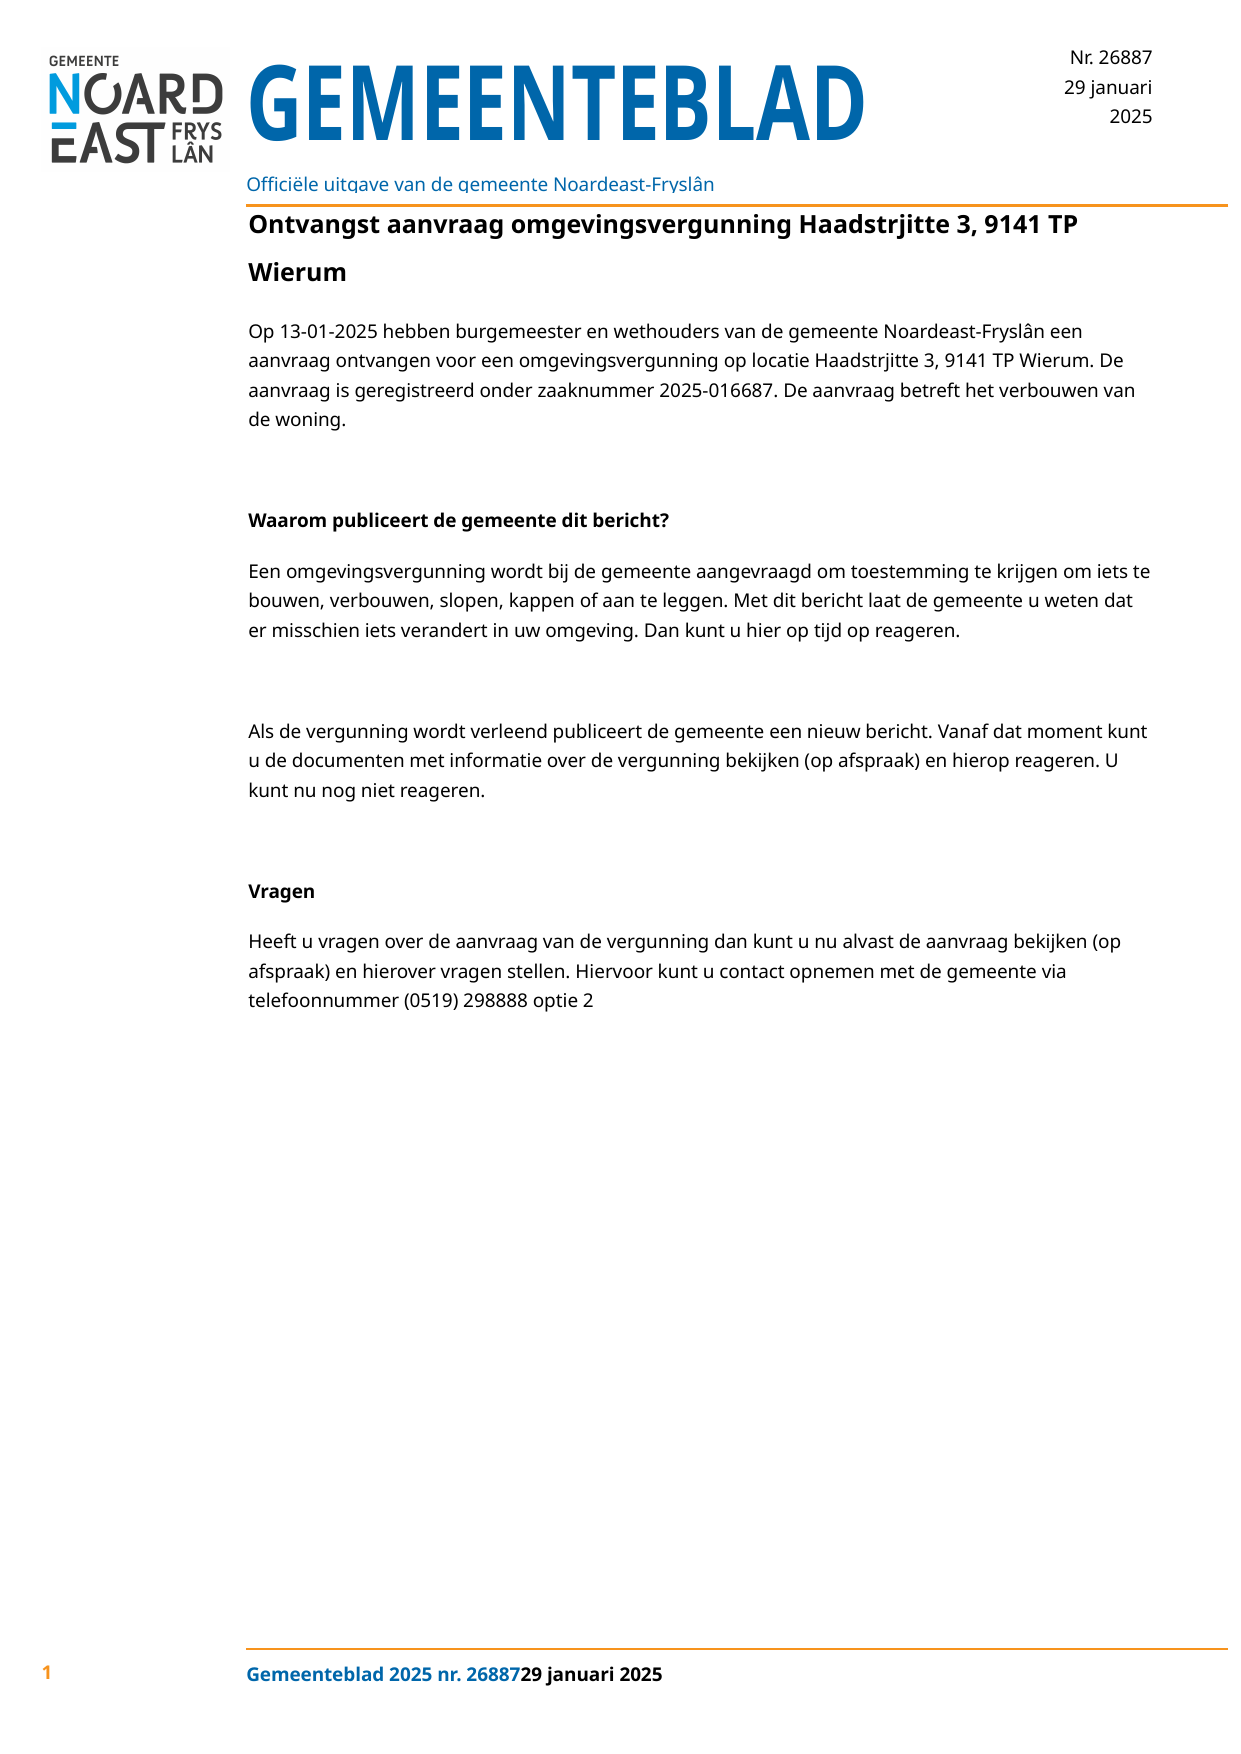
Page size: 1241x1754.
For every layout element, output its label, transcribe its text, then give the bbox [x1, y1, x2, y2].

text Vragen [248, 878, 1152, 904]
picture [41, 47, 231, 172]
text Ontvangst aanvraag omgevingsvergunning Haadstrjitte 3, 9141 TP Wierum [248, 207, 1152, 288]
text Heeft u vragen over de aanvraag van de vergunning dan kunt u nu alvast de aanvraag bekijken (op afspraak) en hierover vragen stellen. Hiervoor kunt u contact opnemen met de gemeente via telefoonnummer (0519) 298888 optie 2 [248, 928, 1152, 1013]
text Als de vergunning wordt verleend publiceert de gemeente een nieuw bericht. Vanaf dat moment kunt u de documenten met informatie over de vergunning bekijken (op afspraak) en hierop reageren. U kunt nu nog niet reageren. [248, 718, 1152, 803]
text Op 13-01-2025 hebben burgemeester en wethouders van de gemeente Noardeast-Fryslân een aanvraag ontvangen voor een omgevingsvergunning op locatie Haadstrjitte 3, 9141 TP Wierum. De aanvraag is geregistreerd onder zaaknummer 2025-016687. De aanvraag betreft het verbouwen van de woning. [248, 318, 1152, 432]
text Een omgevingsvergunning wordt bij de gemeente aangevraagd om toestemming te krijgen om iets te bouwen, verbouwen, slopen, kappen of aan te leggen. Met dit bericht laat de gemeente u weten dat er misschien iets verandert in uw omgeving. Dan kunt u hier op tijd op reageren. [248, 558, 1152, 643]
text Waarom publiceert de gemeente dit bericht? [248, 507, 1152, 533]
